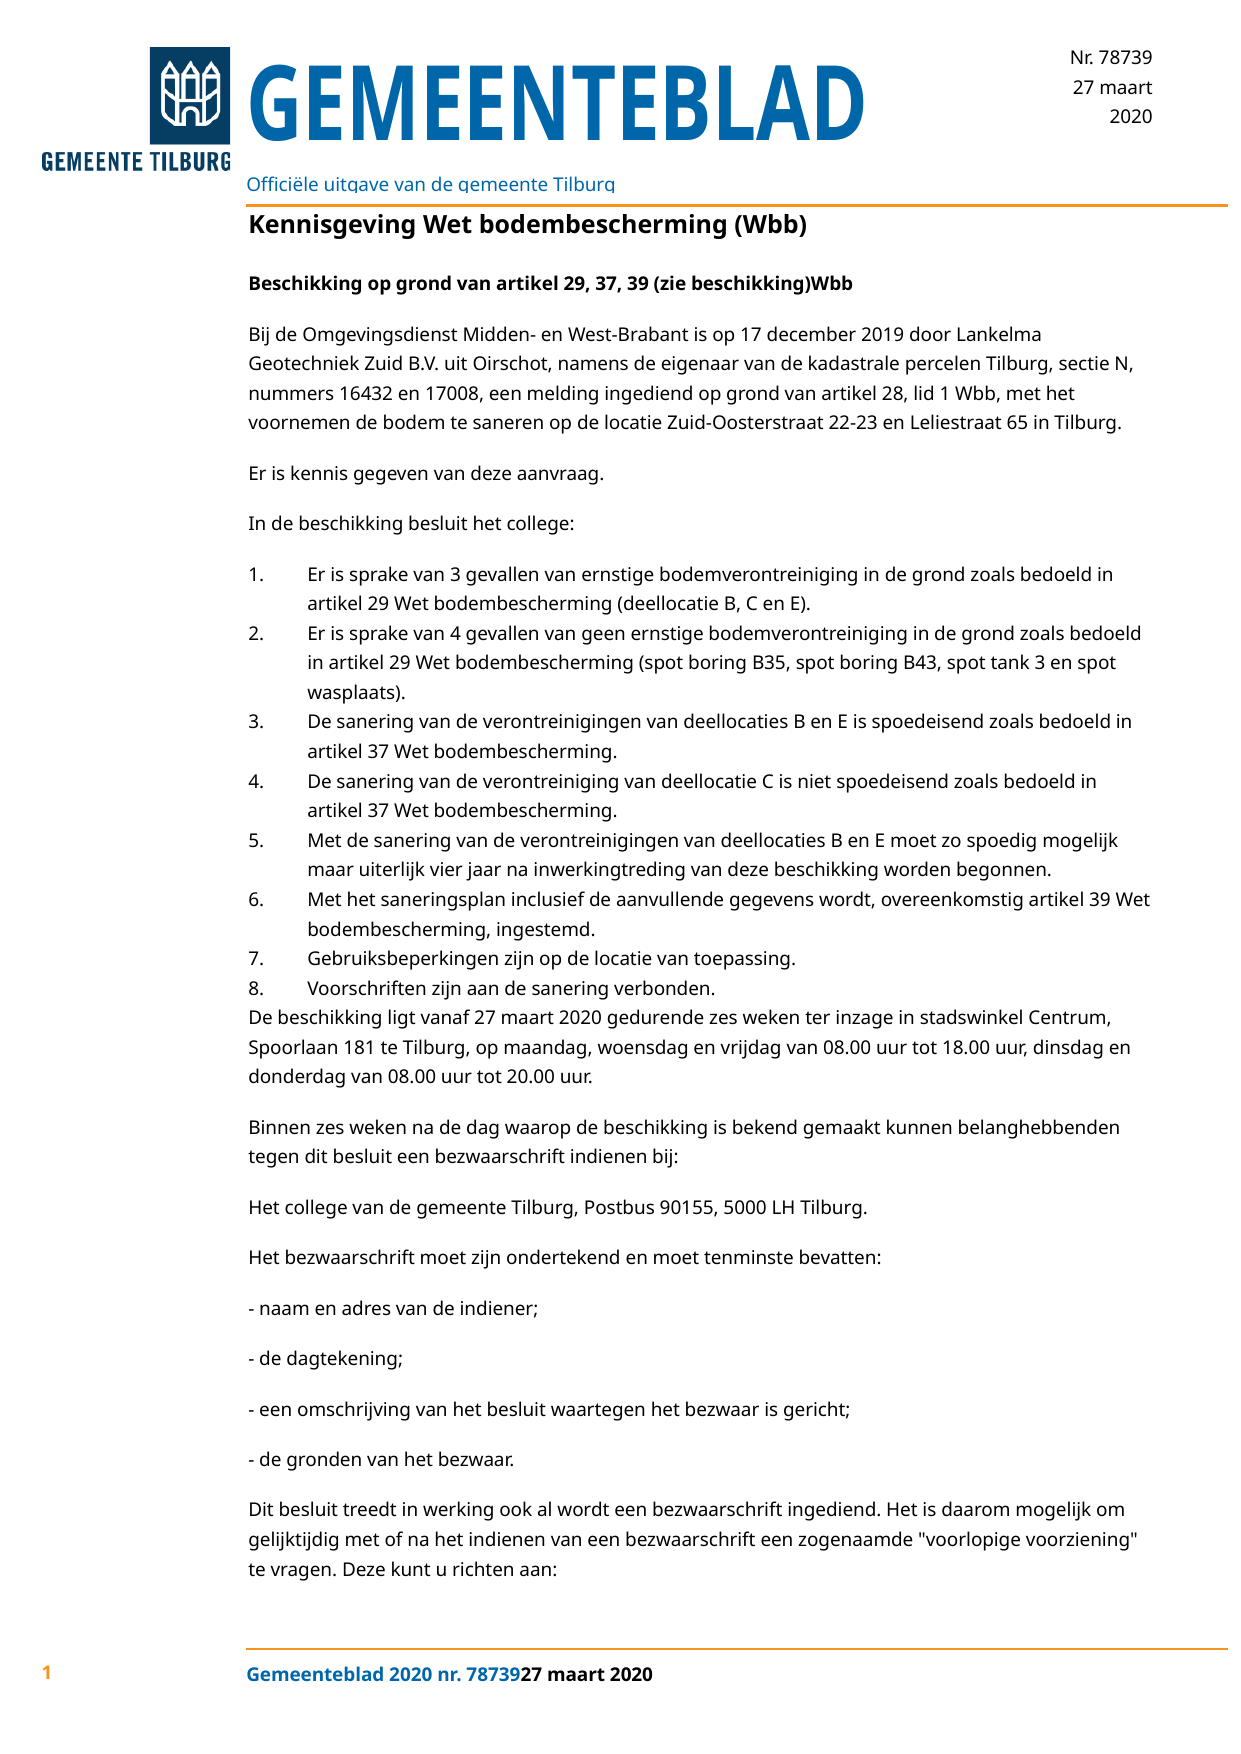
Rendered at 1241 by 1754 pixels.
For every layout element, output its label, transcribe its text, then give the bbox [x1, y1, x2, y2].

text Bij de Omgevingsdienst Midden- en West-Brabant is op 17 december 2019 door Lankelma Geotechniek Zuid B.V. uit Oirschot, namens de eigenaar van de kadastrale percelen Tilburg, sectie N, nummers 16432 en 17008, een melding ingediend op grond van artikel 28, lid 1 Wbb, met het voornemen de bodem te saneren op de locatie Zuid-Oosterstraat 22-23 en Leliestraat 65 in Tilburg. [248, 321, 1152, 435]
text - naam en adres van de indiener; [248, 1295, 1152, 1321]
text Het bezwaarschrift moet zijn ondertekend en moet tenminste bevatten: [248, 1244, 1152, 1270]
text De beschikking ligt vanaf 27 maart 2020 gedurende zes weken ter inzage in stadswinkel Centrum, Spoorlaan 181 te Tilburg, op maandag, woensdag en vrijdag van 08.00 uur tot 18.00 uur, dinsdag en donderdag van 08.00 uur tot 20.00 uur. [248, 1004, 1152, 1089]
text Dit besluit treedt in werking ook al wordt een bezwaarschrift ingediend. Het is daarom mogelijk om gelijktijdig met of na het indienen van een bezwaarschrift een zogenaamde "voorlopige voorziening" te vragen. Deze kunt u richten aan: [248, 1497, 1152, 1581]
list De sanering van de verontreinigingen van deellocaties B en E is spoedeisend zoals bedoeld in artikel 37 Wet bodembescherming. [248, 709, 1152, 764]
list Er is sprake van 3 gevallen van ernstige bodemverontreiniging in de grond zoals bedoeld in artikel 29 Wet bodembescherming (deellocatie B, C en E). [248, 561, 1152, 616]
list Gebruiksbeperkingen zijn op de locatie van toepassing. [248, 945, 1152, 971]
list Met de sanering van de verontreinigingen van deellocaties B en E moet zo spoedig mogelijk maar uiterlijk vier jaar na inwerkingtreding van deze beschikking worden begonnen. [248, 827, 1152, 882]
text - de gronden van het bezwaar. [248, 1446, 1152, 1472]
picture [41, 47, 231, 172]
text Het college van de gemeente Tilburg, Postbus 90155, 5000 LH Tilburg. [248, 1194, 1152, 1220]
text - de dagtekening; [248, 1345, 1152, 1371]
list De sanering van de verontreiniging van deellocatie C is niet spoedeisend zoals bedoeld in artikel 37 Wet bodembescherming. [248, 768, 1152, 823]
list Voorschriften zijn aan de sanering verbonden. [248, 975, 1152, 1001]
text Beschikking op grond van artikel 29, 37, 39 (zie beschikking)Wbb [248, 270, 1152, 296]
text - een omschrijving van het besluit waartegen het bezwaar is gericht; [248, 1396, 1152, 1421]
text Kennisgeving Wet bodembescherming (Wbb) [248, 207, 1152, 241]
list Er is sprake van 4 gevallen van geen ernstige bodemverontreiniging in de grond zoals bedoeld in artikel 29 Wet bodembescherming (spot boring B35, spot boring B43, spot tank 3 en spot wasplaats). [248, 620, 1152, 705]
list Met het saneringsplan inclusief de aanvullende gegevens wordt, overeenkomstig artikel 39 Wet bodembescherming, ingestemd. [248, 886, 1152, 941]
text In de beschikking besluit het college: [248, 510, 1152, 536]
text Binnen zes weken na de dag waarop de beschikking is bekend gemaakt kunnen belanghebbenden tegen dit besluit een bezwaarschrift indienen bij: [248, 1114, 1152, 1169]
text Er is kennis gegeven van deze aanvraag. [248, 460, 1152, 486]
